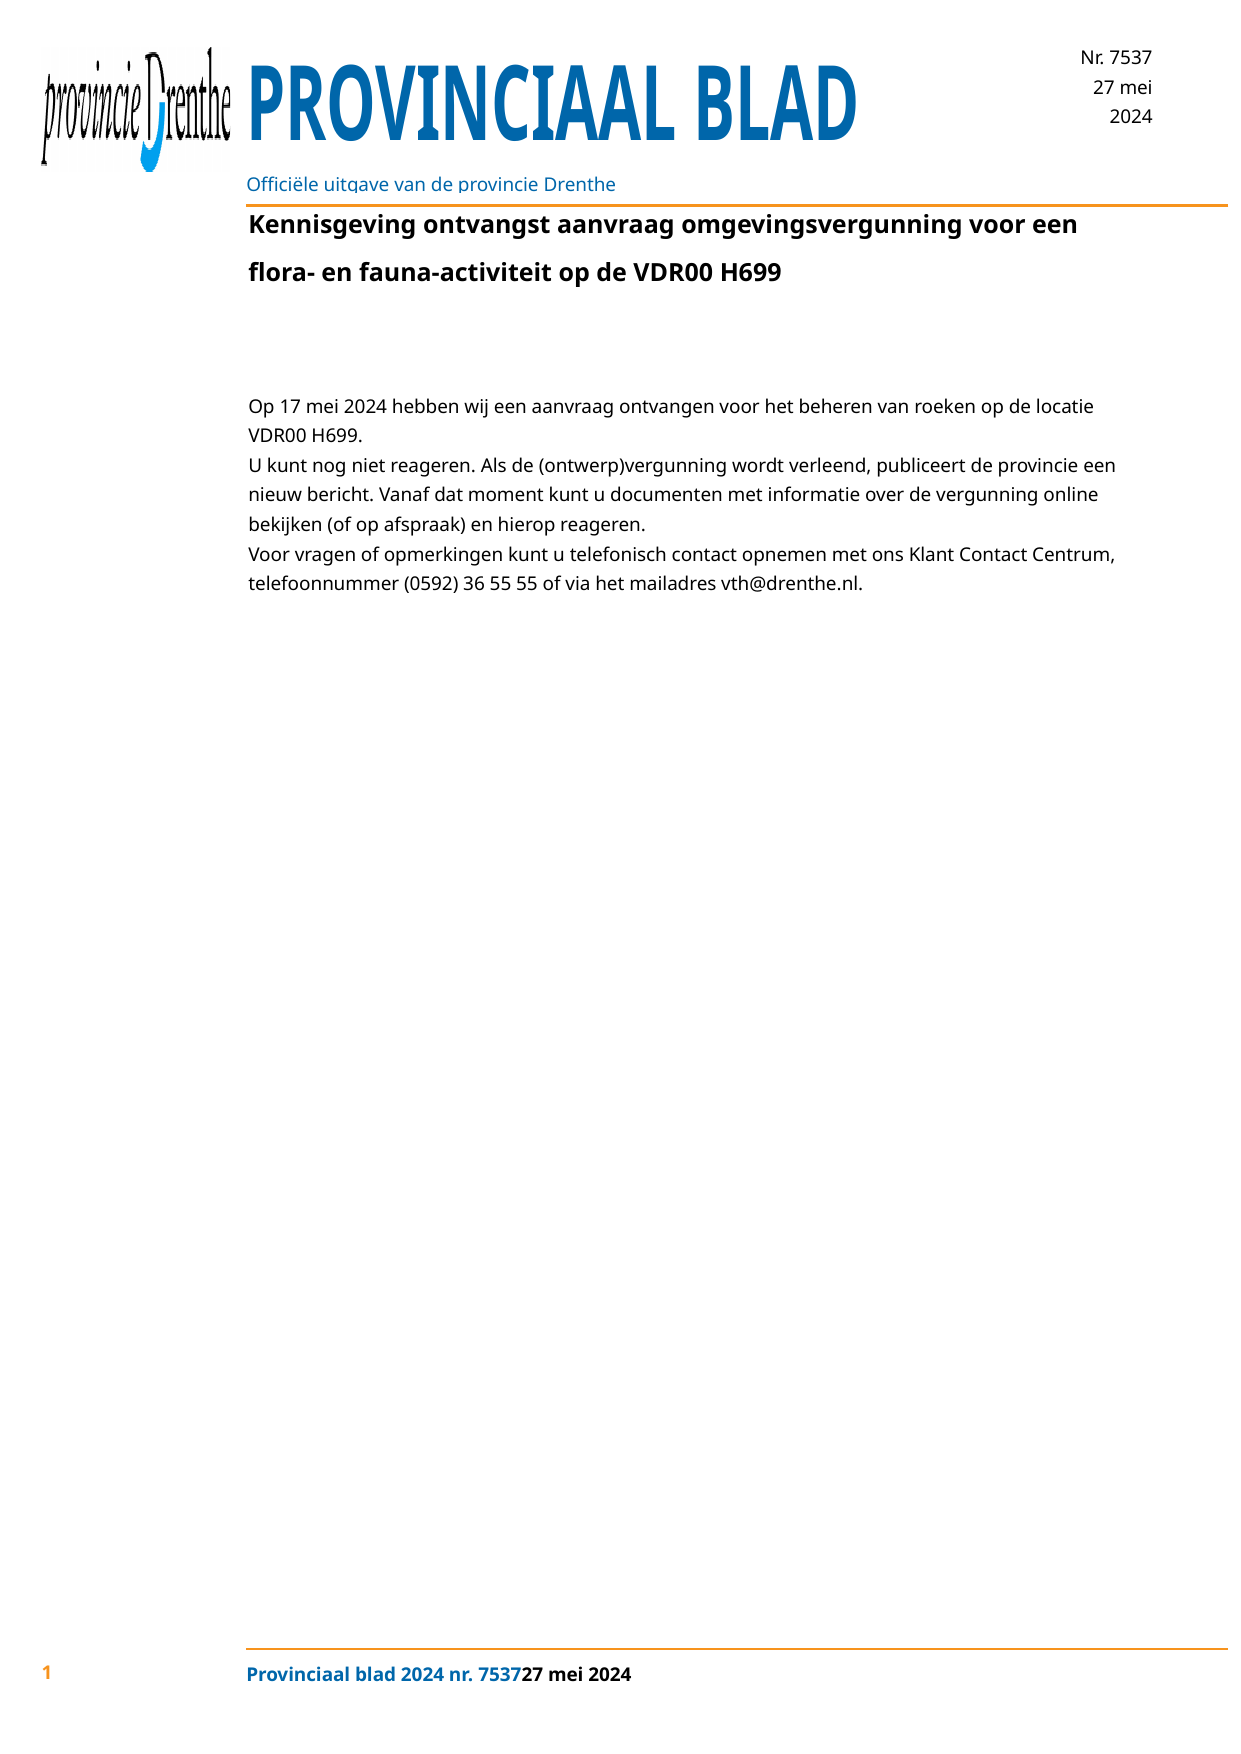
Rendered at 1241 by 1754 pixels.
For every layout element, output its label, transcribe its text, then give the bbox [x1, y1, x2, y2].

picture [41, 47, 231, 172]
text Voor vragen of opmerkingen kunt u telefonisch contact opnemen met ons Klant Contact Centrum, telefoonnummer (0592) 36 55 55 of via het mailadres vth@drenthe.nl. [248, 541, 1152, 596]
text Op 17 mei 2024 hebben wij een aanvraag ontvangen voor het beheren van roeken op de locatie VDR00 H699. [248, 393, 1152, 448]
text U kunt nog niet reageren. Als de (ontwerp)vergunning wordt verleend, publiceert de provincie een nieuw bericht. Vanaf dat moment kunt u documenten met informatie over de vergunning online bekijken (of op afspraak) en hierop reageren. [248, 452, 1152, 537]
text Kennisgeving ontvangst aanvraag omgevingsvergunning voor een flora- en fauna-activiteit op de VDR00 H699 [248, 207, 1152, 288]
